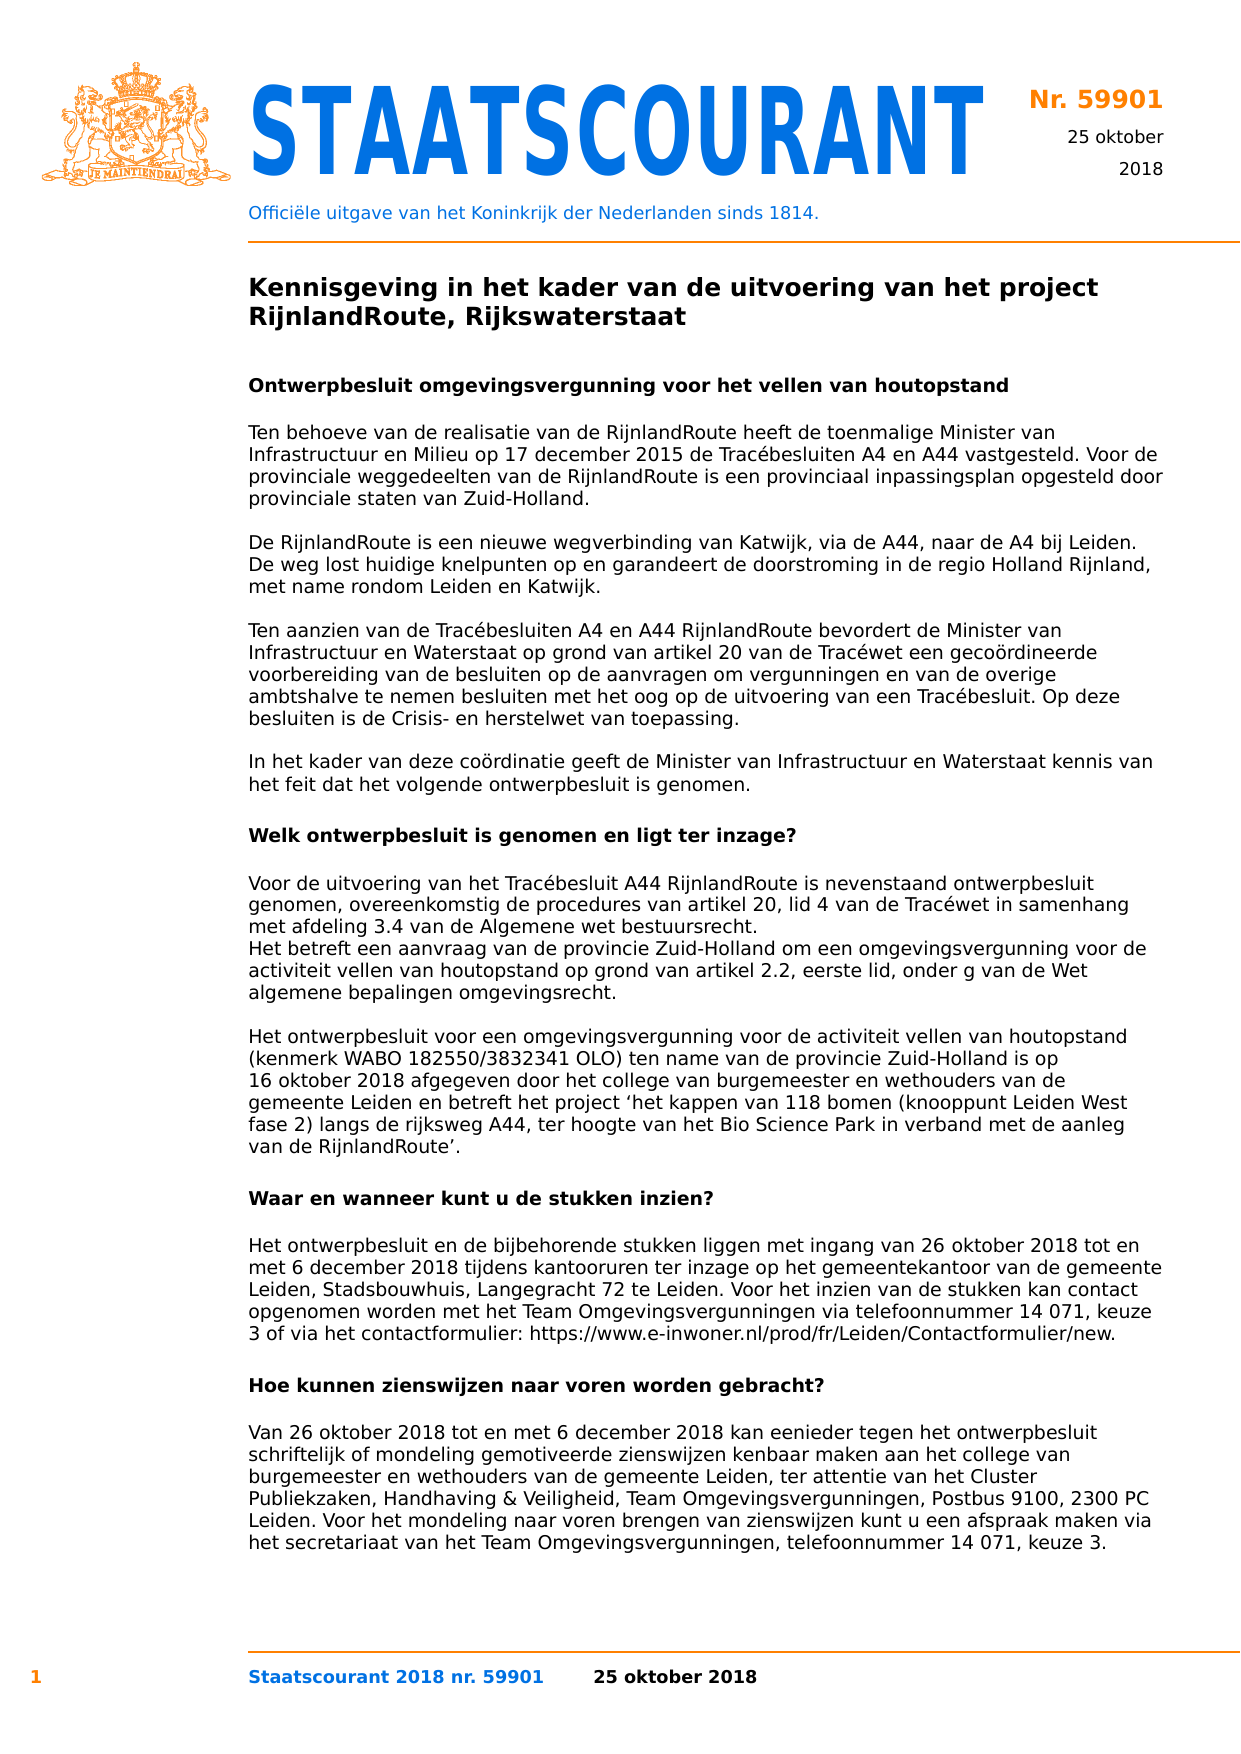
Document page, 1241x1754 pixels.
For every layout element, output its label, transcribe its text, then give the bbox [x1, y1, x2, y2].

text Ten aanzien van de Tracébesluiten A4 en A44 RijnlandRoute bevordert de Minister van Infrastructuur en Waterstaat op grond van artikel 20 van de Tracéwet een gecoördineerde voorbereiding van de besluiten op de aanvragen om vergunningen en van de overige ambtshalve te nemen besluiten met het oog op de uitvoering van een Tracébesluit. Op deze besluiten is de Crisis- en herstelwet van toepassing. [248, 620, 1163, 729]
table_header [25, 62, 248, 241]
text De RijnlandRoute is een nieuwe wegverbinding van Katwijk, via de A44, naar de A4 bij Leiden. De weg lost huidige knelpunten op en garandeert de doorstroming in de regio Holland Rijnland, met name rondom Leiden en Katwijk. [248, 532, 1163, 598]
table_header Nr. 59901 [998, 62, 1240, 121]
subtitle Welk ontwerpbesluit is genomen en ligt ter inzage? [248, 825, 1163, 847]
text Het betreft een aanvraag van de provincie Zuid-Holland om een omgevingsvergunning voor de activiteit vellen van houtopstand op grond van artikel 2.2, eerste lid, onder g van de Wet algemene bepalingen omgevingsrecht. [248, 938, 1163, 1004]
text Het ontwerpbesluit en de bijbehorende stukken liggen met ingang van 26 oktober 2018 tot en met 6 december 2018 tijdens kantooruren ter inzage op het gemeentekantoor van de gemeente Leiden, Stadsbouwhuis, Langegracht 72 te Leiden. Voor het inzien van de stukken kan contact opgenomen worden met het Team Omgevingsvergunningen via telefoonnummer 14 071, keuze 3 of via het contactformulier: https://www.e-inwoner.nl/prod/fr/Leiden/Contactformulier/new. [248, 1235, 1163, 1345]
subtitle Kennisgeving in het kader van de uitvoering van het project RijnlandRoute, Rijkswaterstaat [248, 273, 1163, 331]
table_cell Officiële uitgave van het Koninkrijk der Nederlanden sinds 1814. [248, 203, 1240, 241]
table_cell 2018 [998, 153, 1240, 203]
subtitle Waar en wanneer kunt u de stukken inzien? [248, 1188, 1163, 1210]
text In het kader van deze coördinatie geeft de Minister van Infrastructuur en Waterstaat kennis van het feit dat het volgende ontwerpbesluit is genomen. [248, 751, 1163, 795]
picture [41, 62, 231, 186]
subtitle Ontwerpbesluit omgevingsvergunning voor het vellen van houtopstand [248, 375, 1163, 397]
table_header STAATSCOURANT [248, 62, 998, 203]
subtitle Hoe kunnen zienswijzen naar voren worden gebracht? [248, 1375, 1163, 1397]
table_cell 25 oktober [998, 121, 1240, 153]
text Ten behoeve van de realisatie van de RijnlandRoute heeft de toenmalige Minister van Infrastructuur en Milieu op 17 december 2015 de Tracébesluiten A4 en A44 vastgesteld. Voor de provinciale weg­gedeelten van de RijnlandRoute is een provinciaal inpassingsplan opgesteld door provinciale staten van Zuid-Holland. [248, 422, 1163, 510]
text Het ontwerpbesluit voor een omgevingsvergunning voor de activiteit vellen van houtopstand (kenmerk WABO 182550/3832341 OLO) ten name van de provincie Zuid-Holland is op 16 oktober 2018 afgegeven door het college van burgemeester en wethouders van de gemeente Leiden en betreft het project ‘het kappen van 118 bomen (knooppunt Leiden West fase 2) langs de rijksweg A44, ter hoogte van het Bio Science Park in verband met de aanleg van de RijnlandRoute’. [248, 1026, 1163, 1158]
text Voor de uitvoering van het Tracébesluit A44 RijnlandRoute is nevenstaand ontwerpbesluit genomen, overeenkomstig de procedures van artikel 20, lid 4 van de Tracéwet in samenhang met afdeling 3.4 van de Algemene wet bestuursrecht. [248, 872, 1163, 938]
text Van 26 oktober 2018 tot en met 6 december 2018 kan eenieder tegen het ontwerpbesluit schriftelijk of mondeling gemotiveerde ziens­wijzen kenbaar maken aan het college van burgemeester en wethouders van de gemeente Leiden, ter attentie van het Cluster Publiekzaken, Handhaving & Veiligheid, Team Omgevingsvergunningen, Postbus 9100, 2300 PC Leiden. Voor het mondeling naar voren brengen van zienswijzen kunt u een afspraak maken via het secretariaat van het Team Omgevingsvergunningen, telefoonnummer 14 071, keuze 3. [248, 1422, 1163, 1554]
